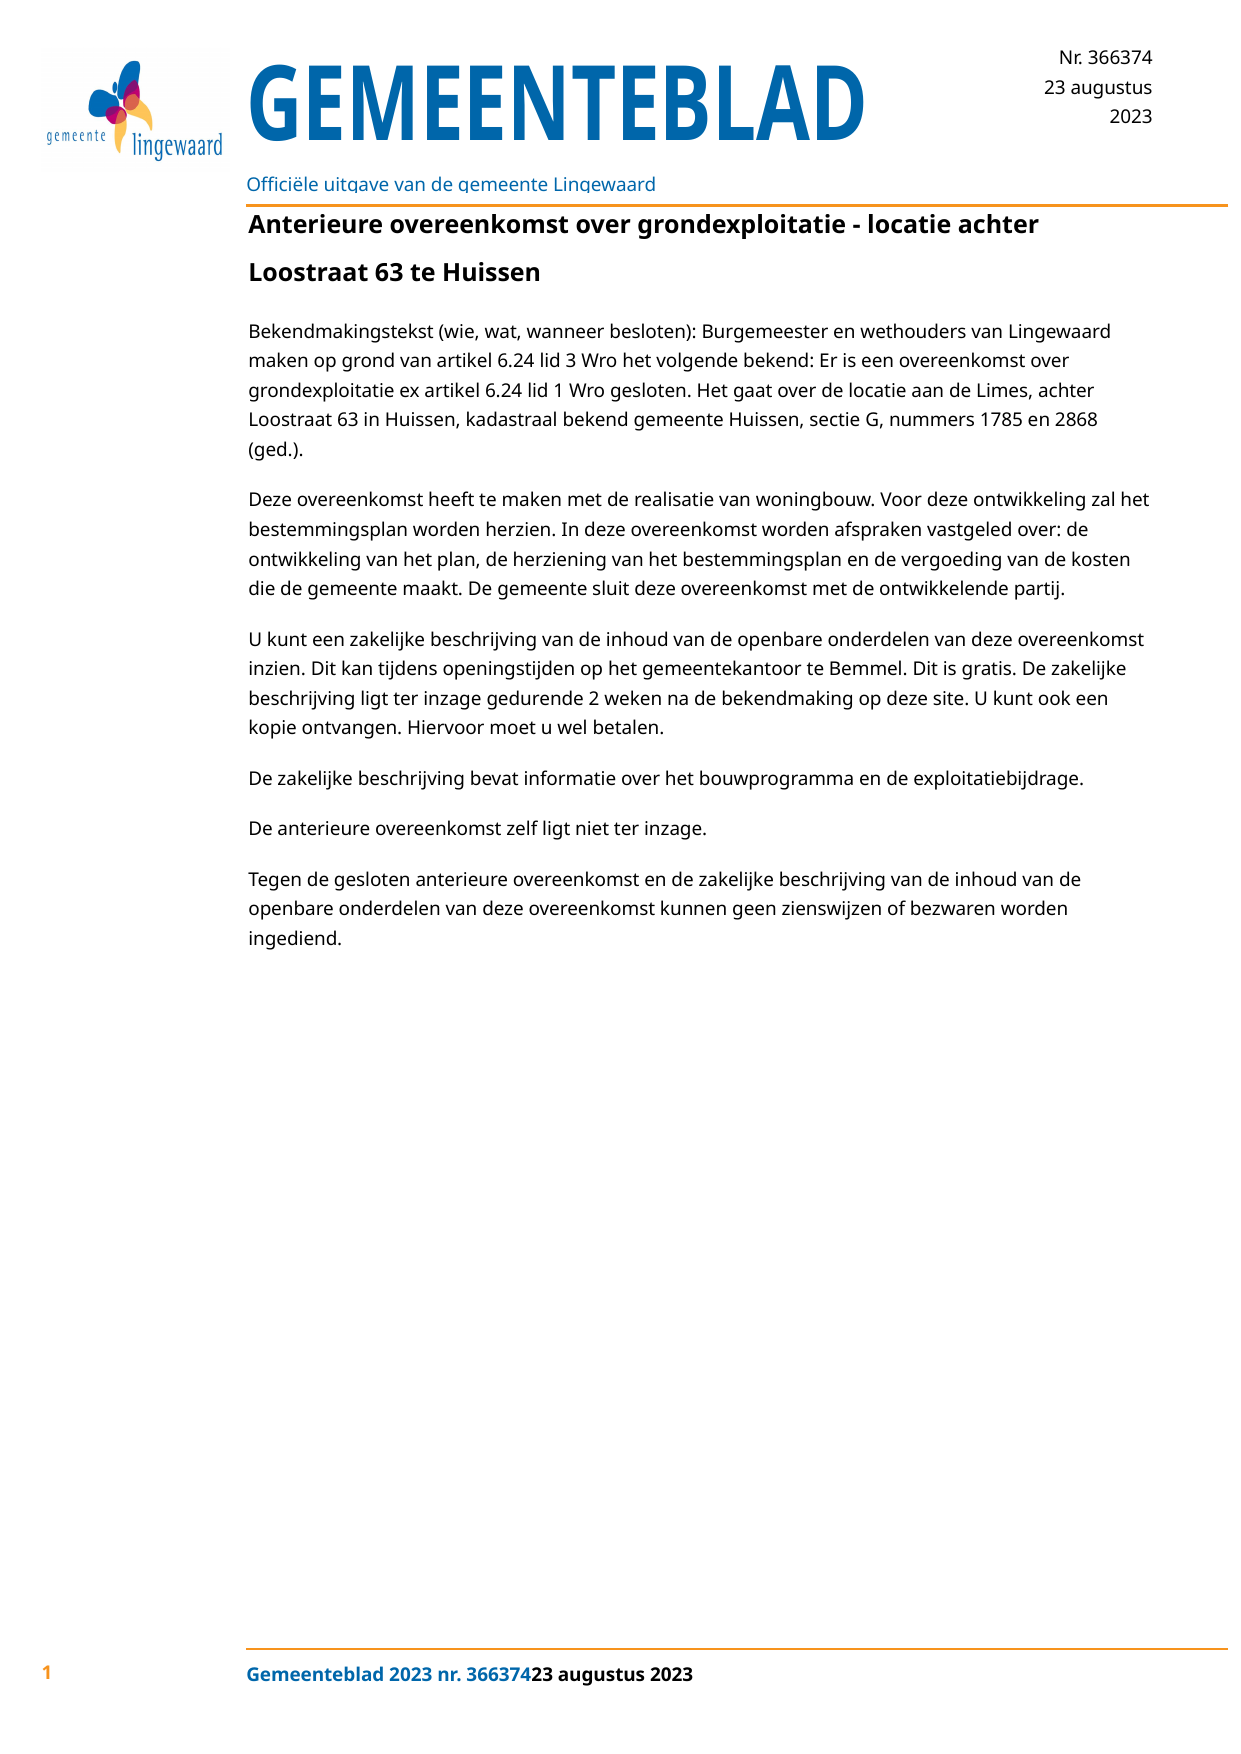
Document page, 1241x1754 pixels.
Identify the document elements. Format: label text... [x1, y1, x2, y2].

text U kunt een zakelijke beschrijving van de inhoud van de openbare onderdelen van deze overeenkomst inzien. Dit kan tijdens openingstijden op het gemeentekantoor te Bemmel. Dit is gratis. De zakelijke beschrijving ligt ter inzage gedurende 2 weken na de bekendmaking op deze site. U kunt ook een kopie ontvangen. Hiervoor moet u wel betalen. [248, 626, 1152, 740]
picture [41, 47, 231, 172]
text De anterieure overeenkomst zelf ligt niet ter inzage. [248, 815, 1152, 841]
text Deze overeenkomst heeft te maken met de realisatie van woningbouw. Voor deze ontwikkeling zal het bestemmingsplan worden herzien. In deze overeenkomst worden afspraken vastgeled over: de ontwikkeling van het plan, de herziening van het bestemmingsplan en de vergoeding van de kosten die de gemeente maakt. De gemeente sluit deze overeenkomst met de ontwikkelende partij. [248, 487, 1152, 601]
text Anterieure overeenkomst over grondexploitatie - locatie achter Loostraat 63 te Huissen [248, 207, 1152, 288]
text Bekendmakingstekst (wie, wat, wanneer besloten): Burgemeester en wethouders van Lingewaard maken op grond van artikel 6.24 lid 3 Wro het volgende bekend: Er is een overeenkomst over grondexploitatie ex artikel 6.24 lid 1 Wro gesloten. Het gaat over de locatie aan de Limes, achter Loostraat 63 in Huissen, kadastraal bekend gemeente Huissen, sectie G, nummers 1785 en 2868 (ged.). [248, 318, 1152, 462]
text De zakelijke beschrijving bevat informatie over het bouwprogramma en de exploitatiebijdrage. [248, 765, 1152, 791]
text Tegen de gesloten anterieure overeenkomst en de zakelijke beschrijving van de inhoud van de openbare onderdelen van deze overeenkomst kunnen geen zienswijzen of bezwaren worden ingediend. [248, 866, 1152, 951]
